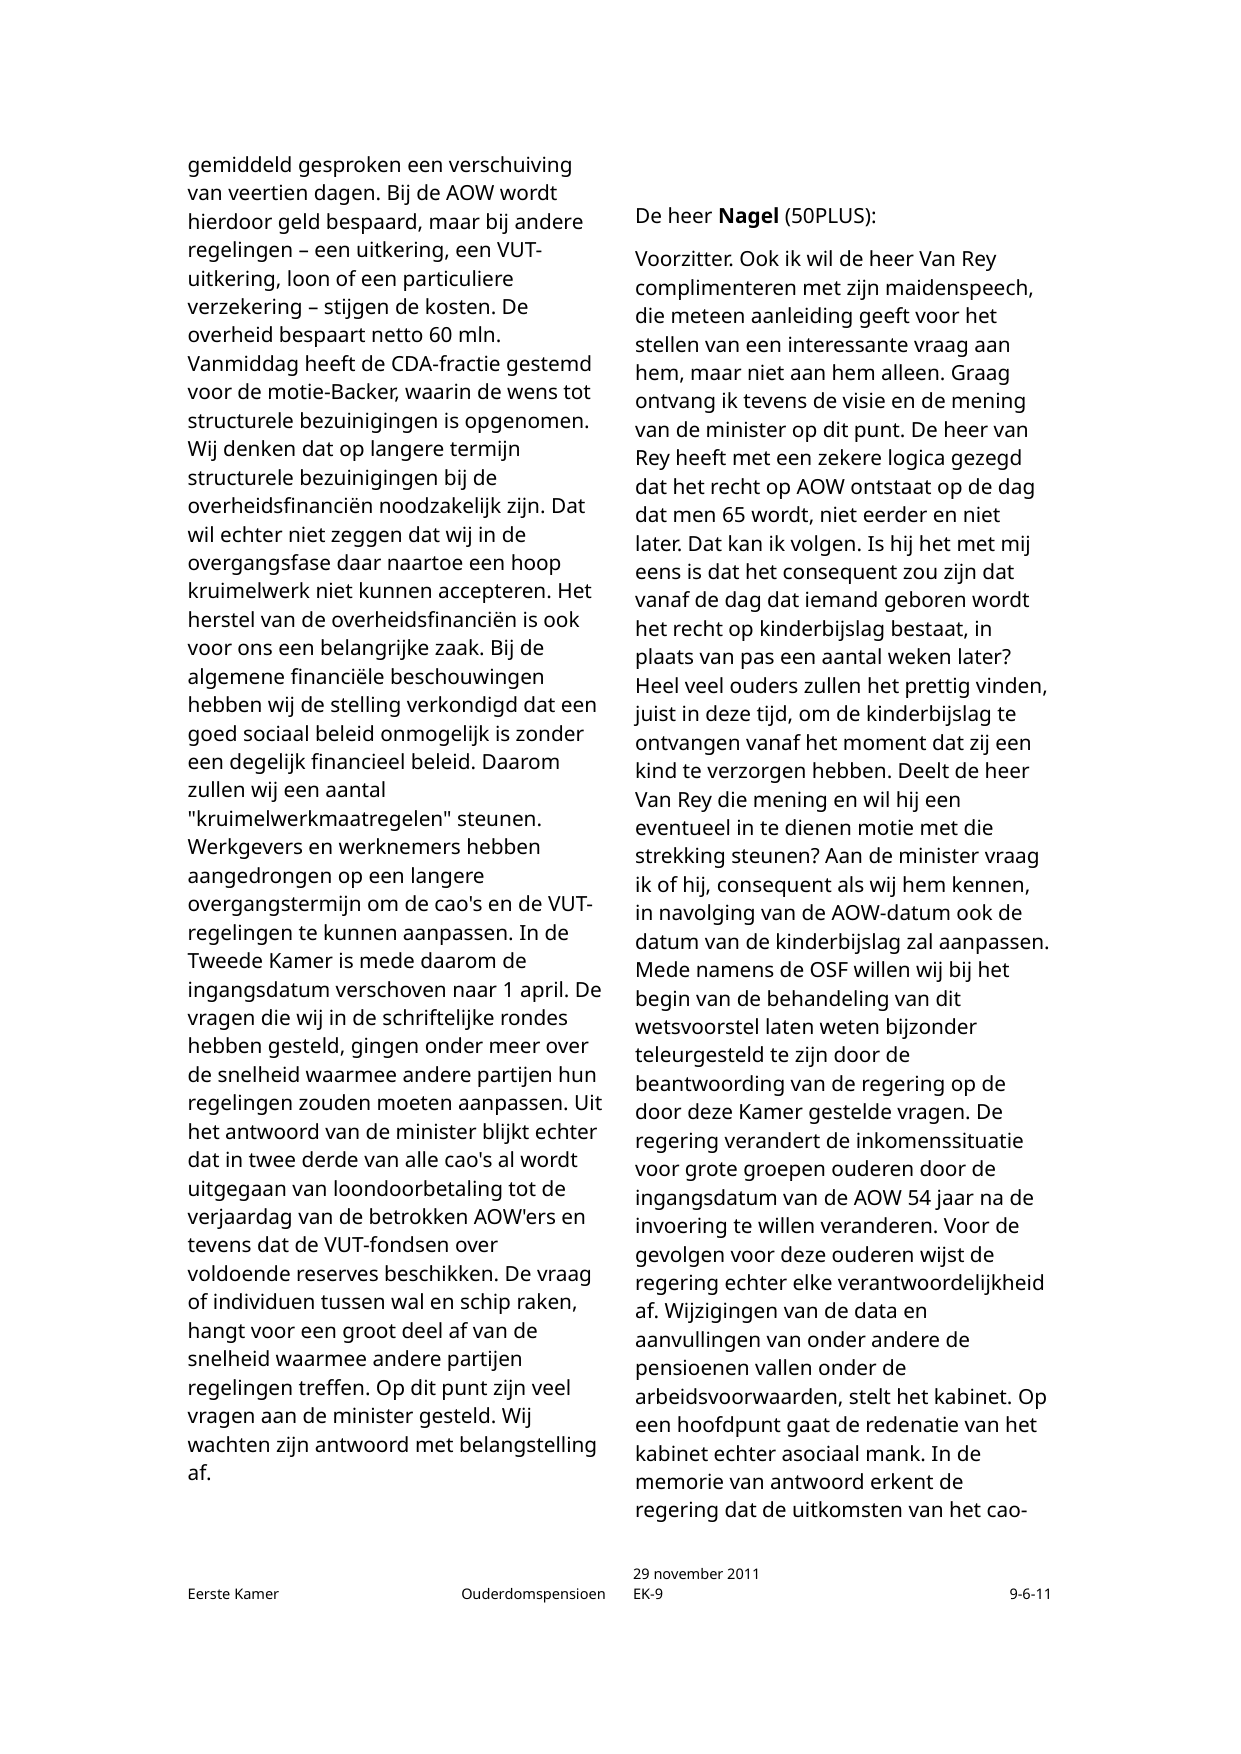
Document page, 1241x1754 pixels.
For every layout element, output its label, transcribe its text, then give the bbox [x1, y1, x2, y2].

text gemiddeld gesproken een verschuiving van veertien dagen. Bij de AOW wordt hierdoor geld bespaard, maar bij andere regelingen – een uitkering, een VUT-uitkering, loon of een particuliere verzekering – stijgen de kosten. De overheid bespaart netto 60 mln. [187, 150, 605, 349]
text De heer Nagel (50PLUS): [635, 201, 1053, 229]
text Werkgevers en werknemers hebben aangedrongen op een langere overgangstermijn om de cao's en de VUT-regelingen te kunnen aanpassen. In de Tweede Kamer is mede daarom de ingangsdatum verschoven naar 1 april. De vragen die wij in de schriftelijke rondes hebben gesteld, gingen onder meer over de snelheid waarmee andere partijen hun regelingen zouden moeten aanpassen. Uit het antwoord van de minister blijkt echter dat in twee derde van alle cao's al wordt uitgegaan van loondoorbetaling tot de verjaardag van de betrokken AOW'ers en tevens dat de VUT-fondsen over voldoende reserves beschikken. De vraag of individuen tussen wal en schip raken, hangt voor een groot deel af van de snelheid waarmee andere partijen regelingen treffen. Op dit punt zijn veel vragen aan de minister gesteld. Wij wachten zijn antwoord met belangstelling af. [187, 832, 605, 1487]
text Vanmiddag heeft de CDA-fractie gestemd voor de motie-Backer, waarin de wens tot structurele bezuinigingen is opgenomen. Wij denken dat op langere termijn structurele bezuinigingen bij de overheidsfinanciën noodzakelijk zijn. Dat wil echter niet zeggen dat wij in de overgangsfase daar naartoe een hoop kruimelwerk niet kunnen accepteren. Het herstel van de overheidsfinanciën is ook voor ons een belangrijke zaak. Bij de algemene financiële beschouwingen hebben wij de stelling verkondigd dat een goed sociaal beleid onmogelijk is zonder een degelijk financieel beleid. Daarom zullen wij een aantal "kruimelwerkmaatregelen" steunen. [187, 349, 605, 832]
text Mede namens de OSF willen wij bij het begin van de behandeling van dit wetsvoorstel laten weten bijzonder teleurgesteld te zijn door de beantwoording van de regering op de door deze Kamer gestelde vragen. De regering verandert de inkomenssituatie voor grote groepen ouderen door de ingangsdatum van de AOW 54 jaar na de invoering te willen veranderen. Voor de gevolgen voor deze ouderen wijst de regering echter elke verantwoordelijkheid af. Wijzigingen van de data en aanvullingen van onder andere de pensioenen vallen onder de arbeidsvoorwaarden, stelt het kabinet. Op een hoofdpunt gaat de redenatie van het kabinet echter asociaal mank. In de memorie van antwoord erkent de regering dat de uitkomsten van het cao- [635, 955, 1053, 1524]
text Voorzitter. Ook ik wil de heer Van Rey complimenteren met zijn maidenspeech, die meteen aanleiding geeft voor het stellen van een interessante vraag aan hem, maar niet aan hem alleen. Graag ontvang ik tevens de visie en de mening van de minister op dit punt. De heer van Rey heeft met een zekere logica gezegd dat het recht op AOW ontstaat op de dag dat men 65 wordt, niet eerder en niet later. Dat kan ik volgen. Is hij het met mij eens is dat het consequent zou zijn dat vanaf de dag dat iemand geboren wordt het recht op kinderbijslag bestaat, in plaats van pas een aantal weken later? Heel veel ouders zullen het prettig vinden, juist in deze tijd, om de kinderbijslag te ontvangen vanaf het moment dat zij een kind te verzorgen hebben. Deelt de heer Van Rey die mening en wil hij een eventueel in te dienen motie met die strekking steunen? Aan de minister vraag ik of hij, consequent als wij hem kennen, in navolging van de AOW-datum ook de datum van de kinderbijslag zal aanpassen. [635, 244, 1053, 955]
text  [635, 150, 1053, 178]
